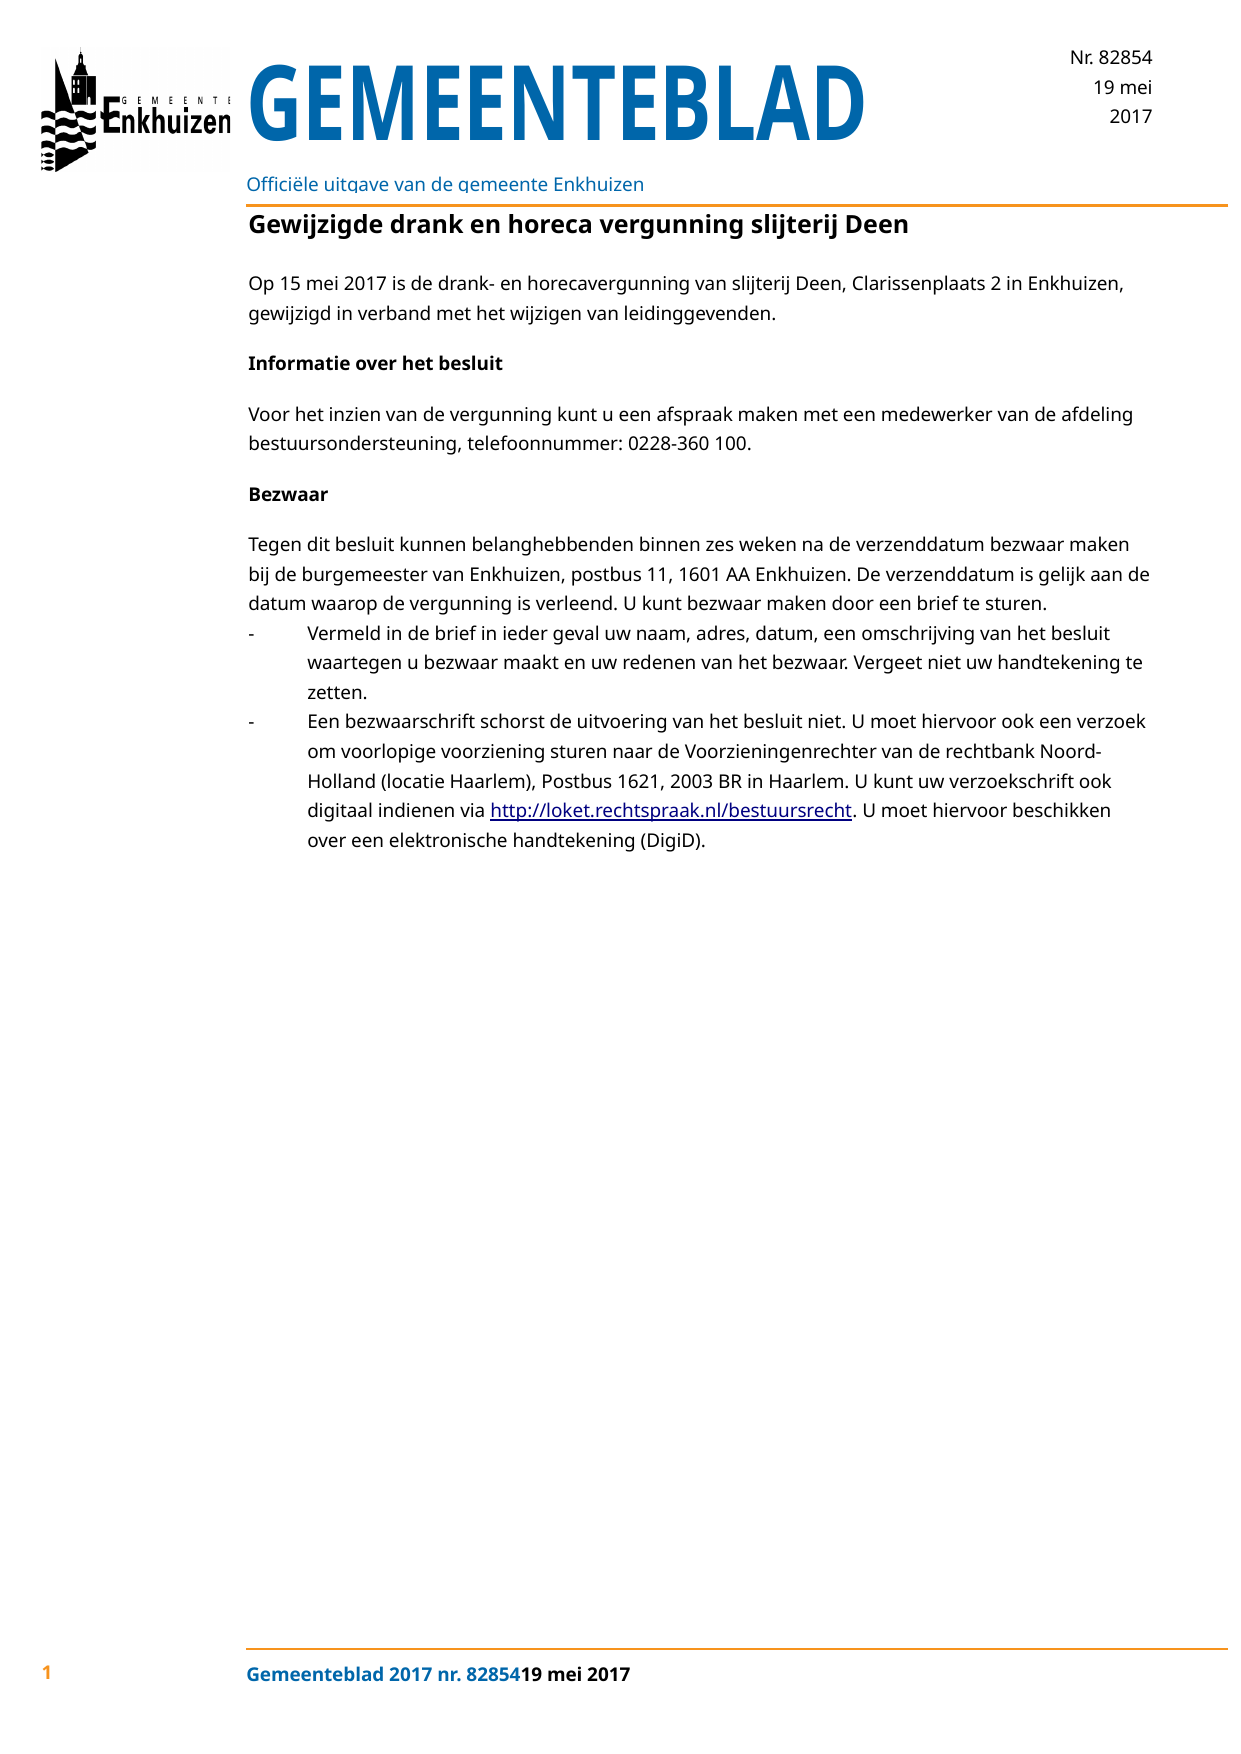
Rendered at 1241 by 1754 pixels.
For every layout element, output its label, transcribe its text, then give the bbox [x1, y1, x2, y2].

text Bezwaar [248, 481, 1152, 506]
list Vermeld in de brief in ieder geval uw naam, adres, datum, een omschrijving van het besluit waartegen u bezwaar maakt en uw redenen van het bezwaar. Vergeet niet uw handtekening te zetten. [248, 620, 1152, 705]
picture [41, 47, 231, 172]
text Tegen dit besluit kunnen belanghebbenden binnen zes weken na de verzenddatum bezwaar maken bij de burgemeester van Enkhuizen, postbus 11, 1601 AA Enkhuizen. De verzenddatum is gelijk aan de datum waarop de vergunning is verleend. U kunt bezwaar maken door een brief te sturen. [248, 531, 1152, 616]
text Informatie over het besluit [248, 350, 1152, 376]
text Gewijzigde drank en horeca vergunning slijterij Deen [248, 207, 1152, 241]
text Voor het inzien van de vergunning kunt u een afspraak maken met een medewerker van de afdeling bestuursondersteuning, telefoonnummer: 0228-360 100. [248, 401, 1152, 456]
text Op 15 mei 2017 is de drank- en horecavergunning van slijterij Deen, Clarissenplaats 2 in Enkhuizen, gewijzigd in verband met het wijzigen van leidinggevenden. [248, 270, 1152, 326]
list Een bezwaarschrift schorst de uitvoering van het besluit niet. U moet hiervoor ook een verzoek om voorlopige voorziening sturen naar de Voorzieningenrechter van de rechtbank Noord-Holland (locatie Haarlem), Postbus 1621, 2003 BR in Haarlem. U kunt uw verzoekschrift ook digitaal indienen via http://loket.rechtspraak.nl/bestuursrecht. U moet hiervoor beschikken over een elektronische handtekening (DigiD). [248, 709, 1152, 853]
